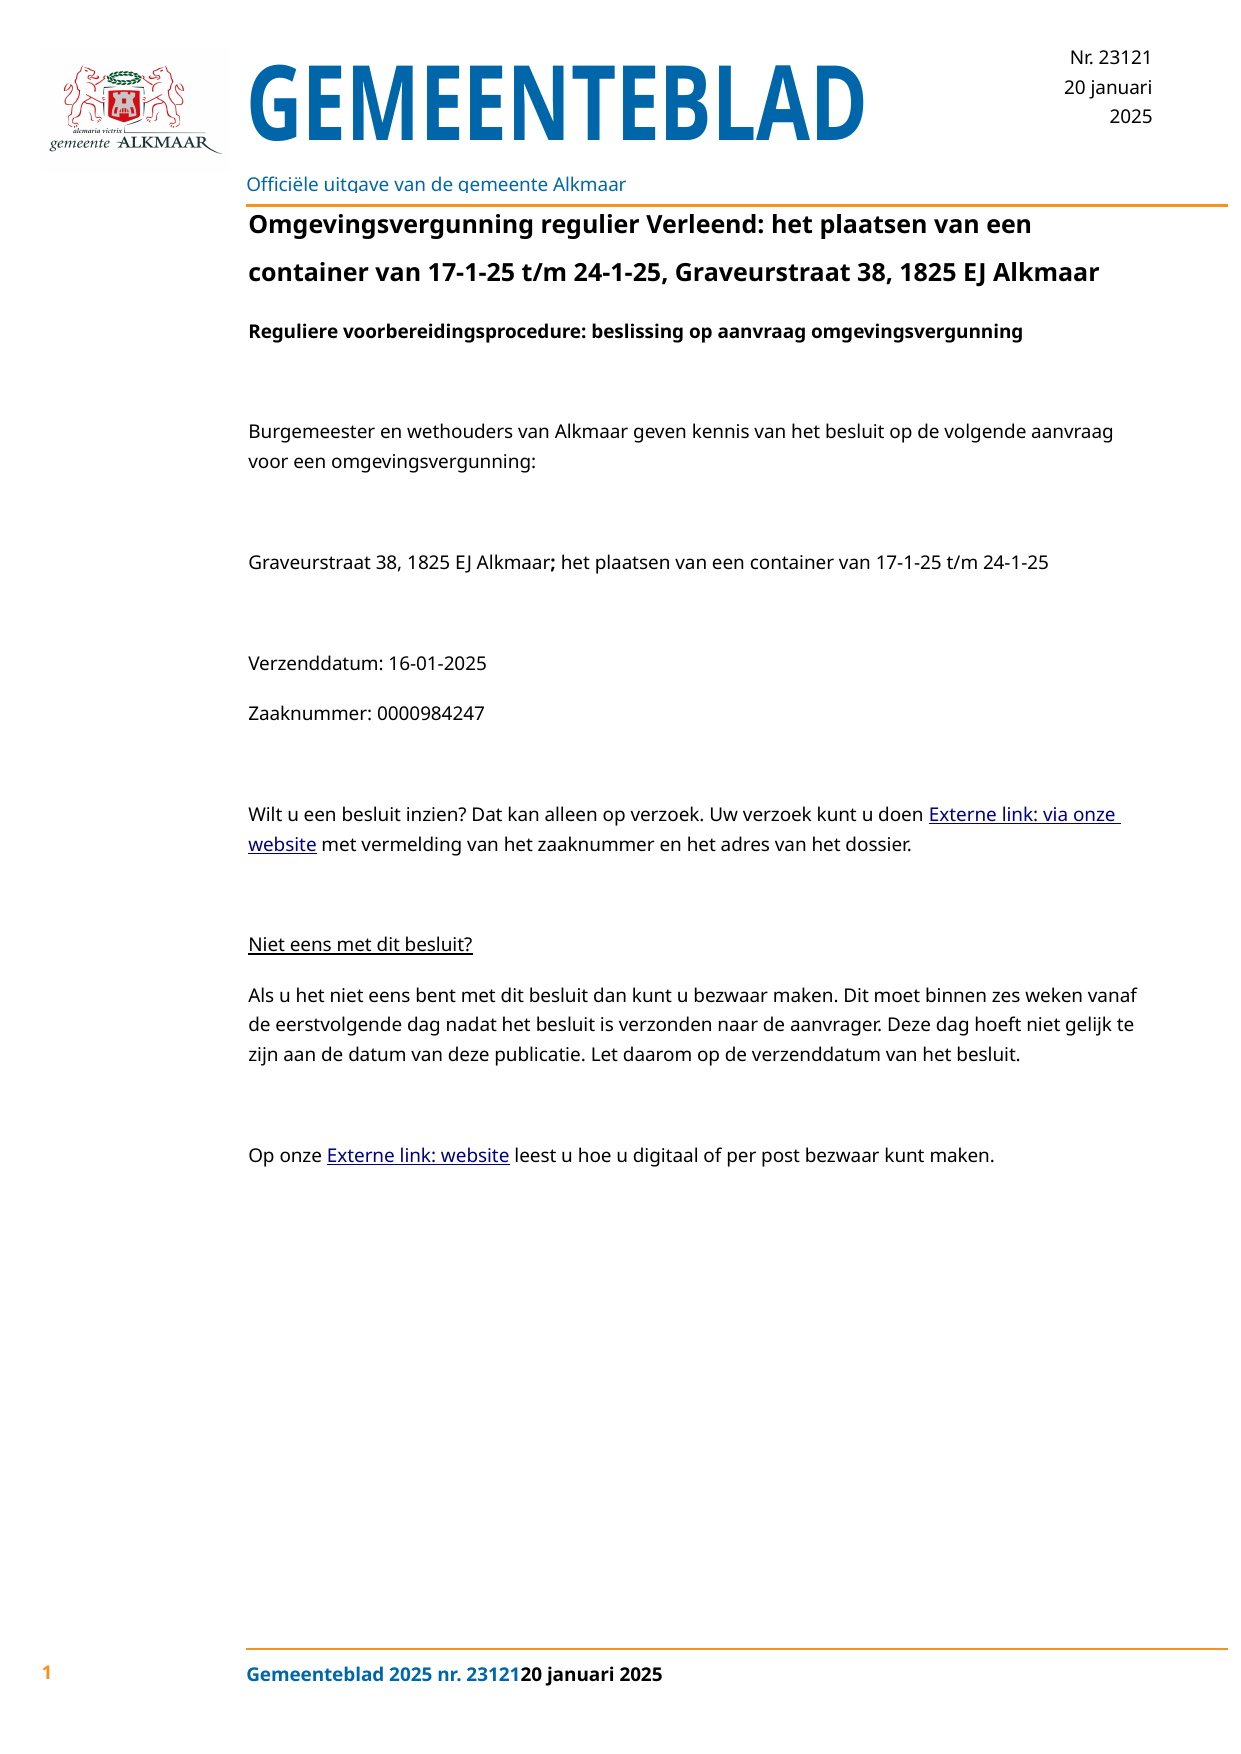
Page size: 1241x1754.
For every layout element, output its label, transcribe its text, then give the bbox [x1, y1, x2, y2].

text Op onze Externe link: website leest u hoe u digitaal of per post bezwaar kunt maken. [248, 1142, 1152, 1168]
text Wilt u een besluit inzien? Dat kan alleen op verzoek. Uw verzoek kunt u doen Externe link: via onze website met vermelding van het zaaknummer en het adres van het dossier. [248, 801, 1152, 857]
text Als u het niet eens bent met dit besluit dan kunt u bezwaar maken. Dit moet binnen zes weken vanaf de eerstvolgende dag nadat het besluit is verzonden naar de aanvrager. Deze dag hoeft niet gelijk te zijn aan de datum van deze publicatie. Let daarom op de verzenddatum van het besluit. [248, 982, 1152, 1067]
text Graveurstraat 38, 1825 EJ Alkmaar; het plaatsen van een container van 17-1-25 t/m 24-1-25 [248, 549, 1152, 575]
text Verzenddatum: 16-01-2025 [248, 650, 1152, 676]
text Burgemeester en wethouders van Alkmaar geven kennis van het besluit op de volgende aanvraag voor een omgevingsvergunning: [248, 419, 1152, 474]
text Zaaknummer: 0000984247 [248, 700, 1152, 726]
text Omgevingsvergunning regulier Verleend: het plaatsen van een container van 17-1-25 t/m 24-1-25, Graveurstraat 38, 1825 EJ Alkmaar [248, 207, 1152, 288]
text Niet eens met dit besluit? [248, 932, 1152, 957]
picture [41, 47, 231, 172]
text Reguliere voorbereidingsprocedure: beslissing op aanvraag omgevingsvergunning [248, 318, 1152, 344]
